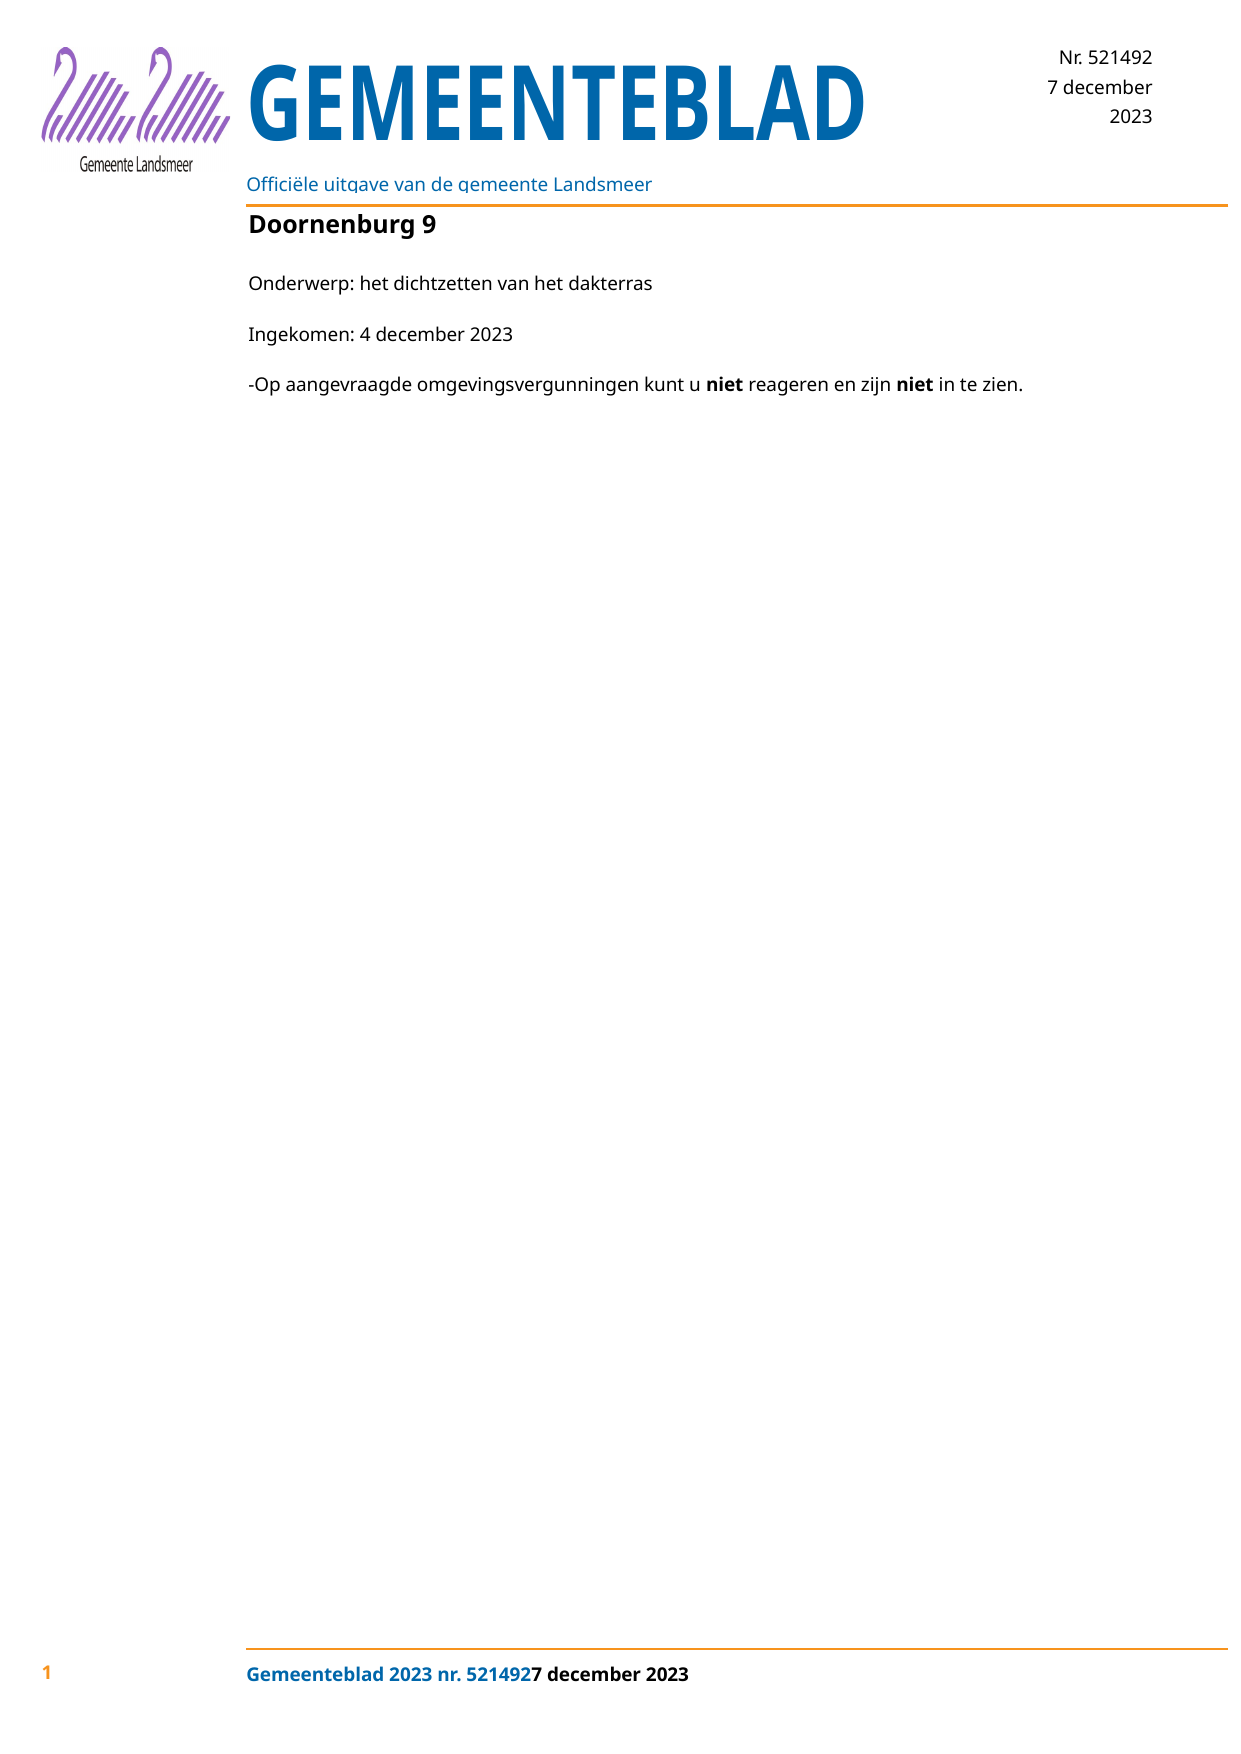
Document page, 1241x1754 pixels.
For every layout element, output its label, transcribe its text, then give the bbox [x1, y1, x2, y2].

text -Op aangevraagde omgevingsvergunningen kunt u niet reageren en zijn niet in te zien. [248, 371, 1152, 397]
text Onderwerp: het dichtzetten van het dakterras [248, 270, 1152, 296]
text Ingekomen: 4 december 2023 [248, 321, 1152, 346]
picture [41, 47, 231, 172]
text Doornenburg 9 [248, 207, 1152, 241]
